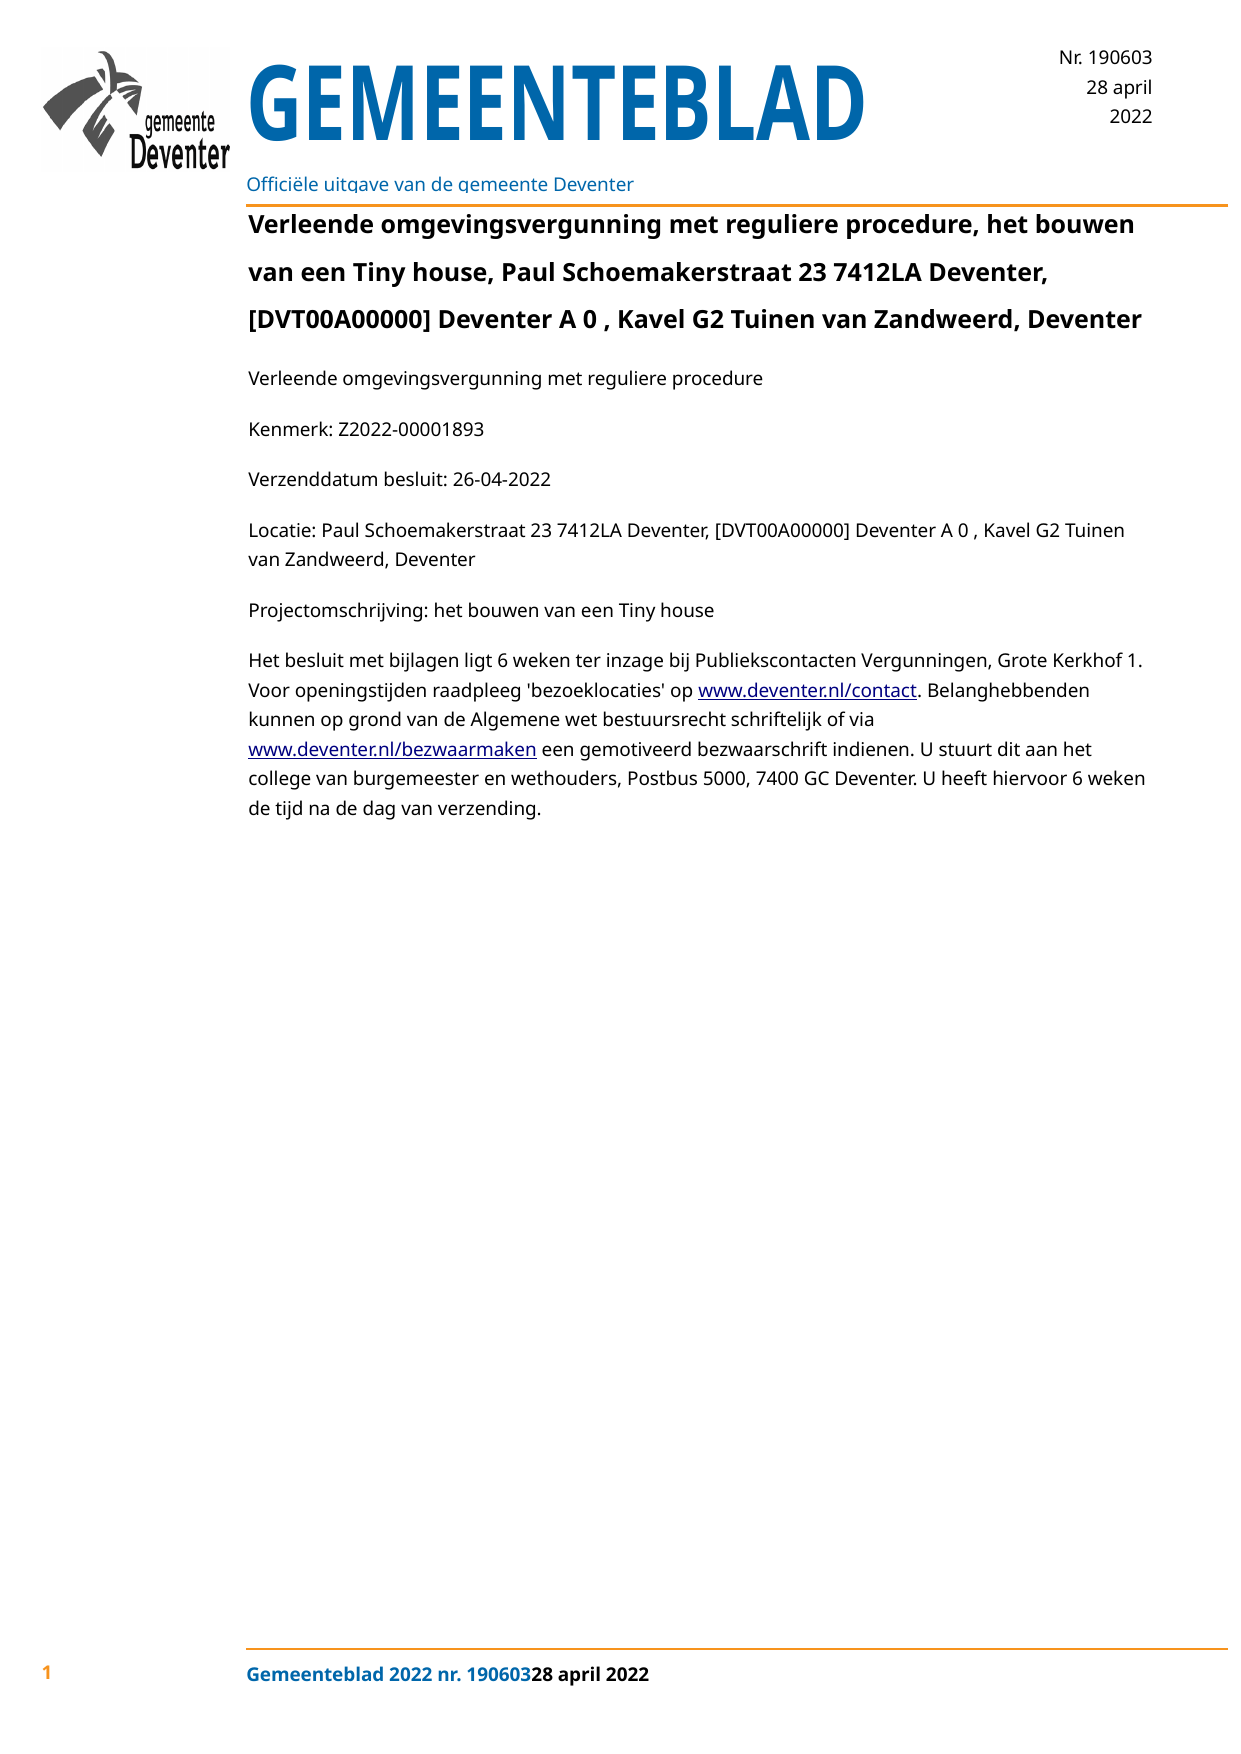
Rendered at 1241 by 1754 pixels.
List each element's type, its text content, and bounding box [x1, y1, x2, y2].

text Verleende omgevingsvergunning met reguliere procedure, het bouwen van een Tiny house, Paul Schoemakerstraat 23 7412LA Deventer, [DVT00A00000] Deventer A 0 , Kavel G2 Tuinen van Zandweerd, Deventer [248, 207, 1152, 336]
text Locatie: Paul Schoemakerstraat 23 7412LA Deventer, [DVT00A00000] Deventer A 0 , Kavel G2 Tuinen van Zandweerd, Deventer [248, 517, 1152, 572]
picture [41, 47, 231, 172]
text Projectomschrijving: het bouwen van een Tiny house [248, 597, 1152, 622]
text Kenmerk: Z2022-00001893 [248, 416, 1152, 442]
text Verzenddatum besluit: 26-04-2022 [248, 466, 1152, 492]
text Verleende omgevingsvergunning met reguliere procedure [248, 366, 1152, 391]
text Het besluit met bijlagen ligt 6 weken ter inzage bij Publiekscontacten Vergunningen, Grote Kerkhof 1. Voor openingstijden raadpleeg 'bezoeklocaties' op www.deventer.nl/contact. Belanghebbenden kunnen op grond van de Algemene wet bestuursrecht schriftelijk of via www.deventer.nl/bezwaarmaken een gemotiveerd bezwaarschrift indienen. U stuurt dit aan het college van burgemeester en wethouders, Postbus 5000, 7400 GC Deventer. U heeft hiervoor 6 weken de tijd na de dag van verzending. [248, 647, 1152, 821]
